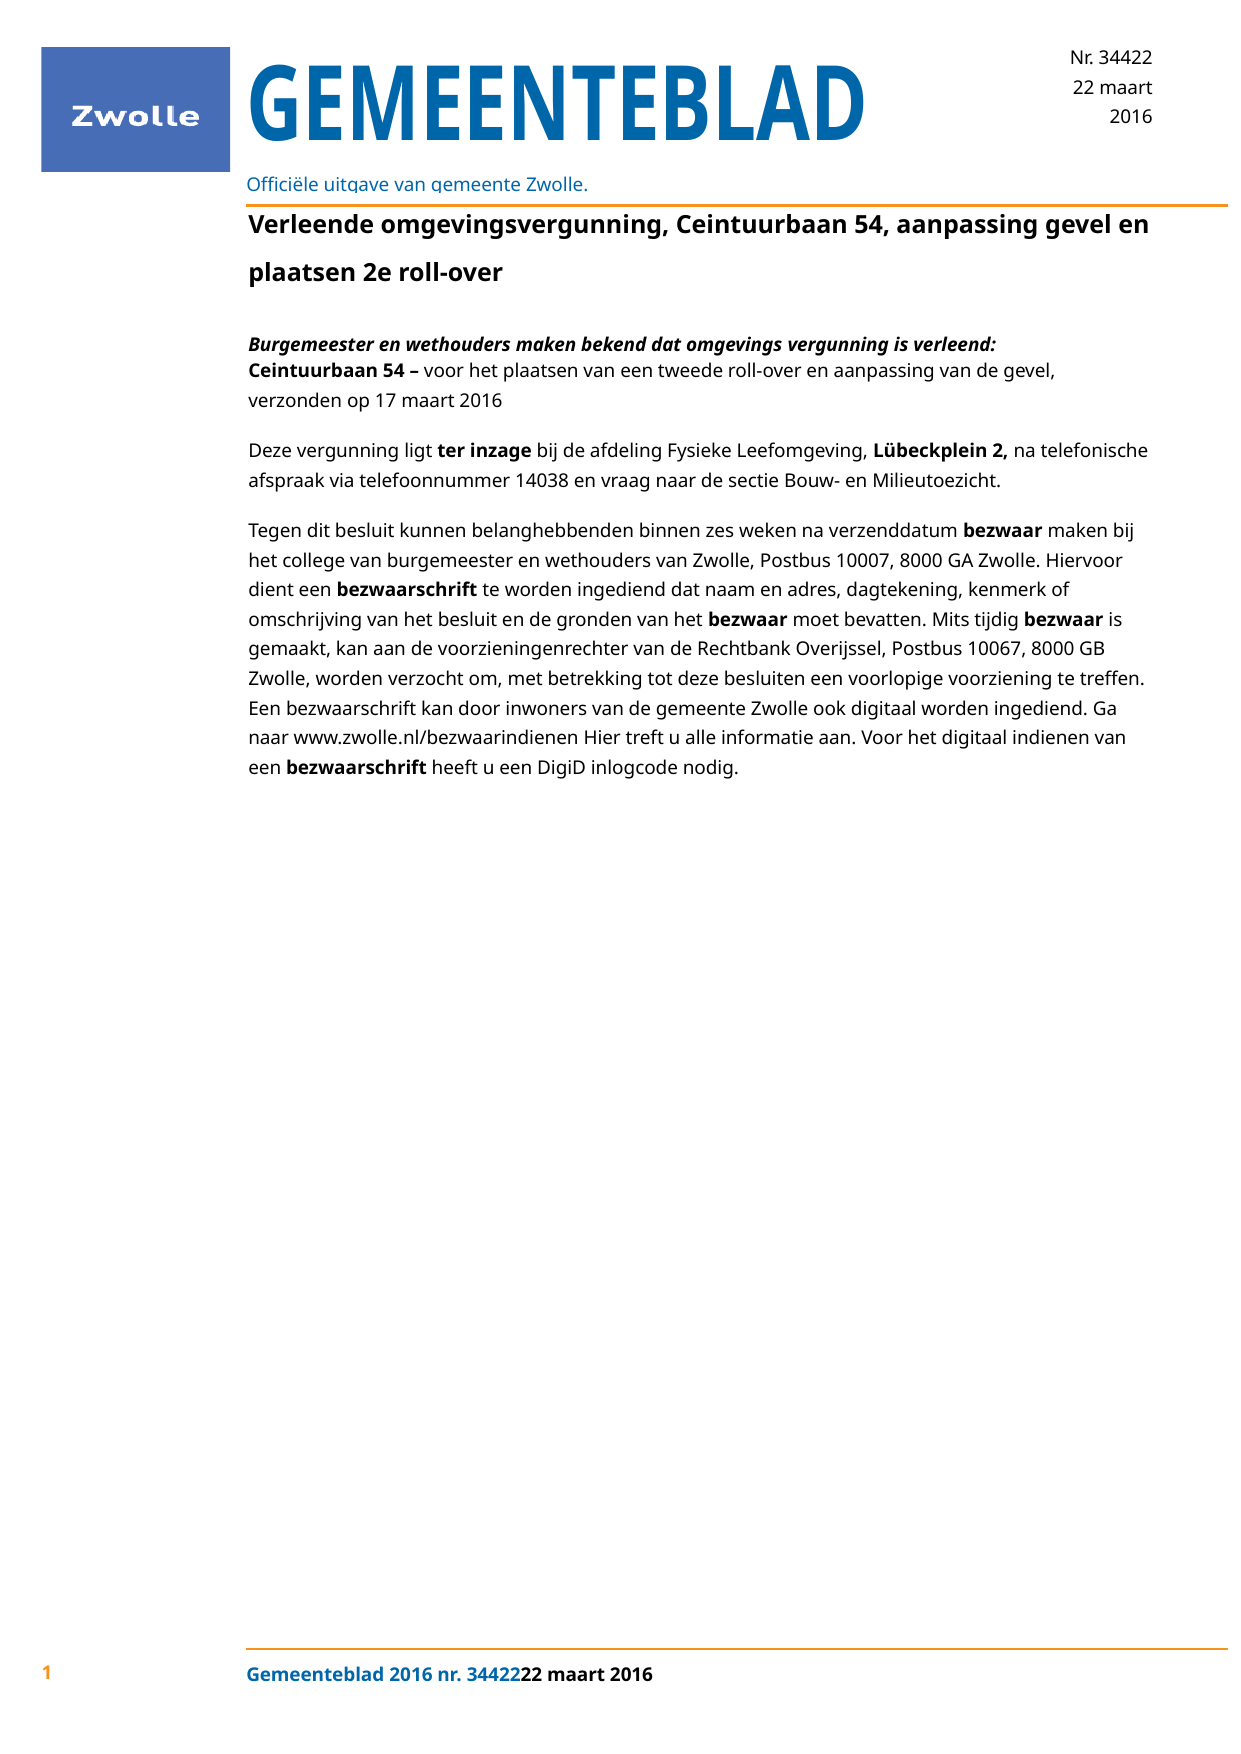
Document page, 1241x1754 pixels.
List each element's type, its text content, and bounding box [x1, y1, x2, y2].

text Tegen dit besluit kunnen belanghebbenden binnen zes weken na verzenddatum bezwaar maken bij het college van burgemeester en wethouders van Zwolle, Postbus 10007, 8000 GA Zwolle. Hiervoor dient een bezwaarschrift te worden ingediend dat naam en adres, dagtekening, kenmerk of omschrijving van het besluit en de gronden van het bezwaar moet bevatten. Mits tijdig bezwaar is gemaakt, kan aan de voorzieningenrechter van de Rechtbank Overijssel, Postbus 10067, 8000 GB Zwolle, worden verzocht om, met betrekking tot deze besluiten een voorlopige voorziening te treffen. Een bezwaarschrift kan door inwoners van de gemeente Zwolle ook digitaal worden ingediend. Ga naar www.zwolle.nl/bezwaarindienen Hier treft u alle informatie aan. Voor het digitaal indienen van een bezwaarschrift heeft u een DigiD inlogcode nodig. [248, 517, 1152, 779]
text Verleende omgevingsvergunning, Ceintuurbaan 54, aanpassing gevel en plaatsen 2e roll-over [248, 207, 1152, 288]
text Burgemeester en wethouders maken bekend dat omgevings vergunning is verleend: [248, 331, 1152, 357]
text Ceintuurbaan 54 – voor het plaatsen van een tweede roll-over en aanpassing van de gevel, verzonden op 17 maart 2016 [248, 357, 1152, 412]
picture [41, 47, 231, 172]
text Deze vergunning ligt ter inzage bij de afdeling Fysieke Leefomgeving, Lübeckplein 2, na telefonische afspraak via telefoonnummer 14038 en vraag naar de sectie Bouw- en Milieutoezicht. [248, 437, 1152, 492]
